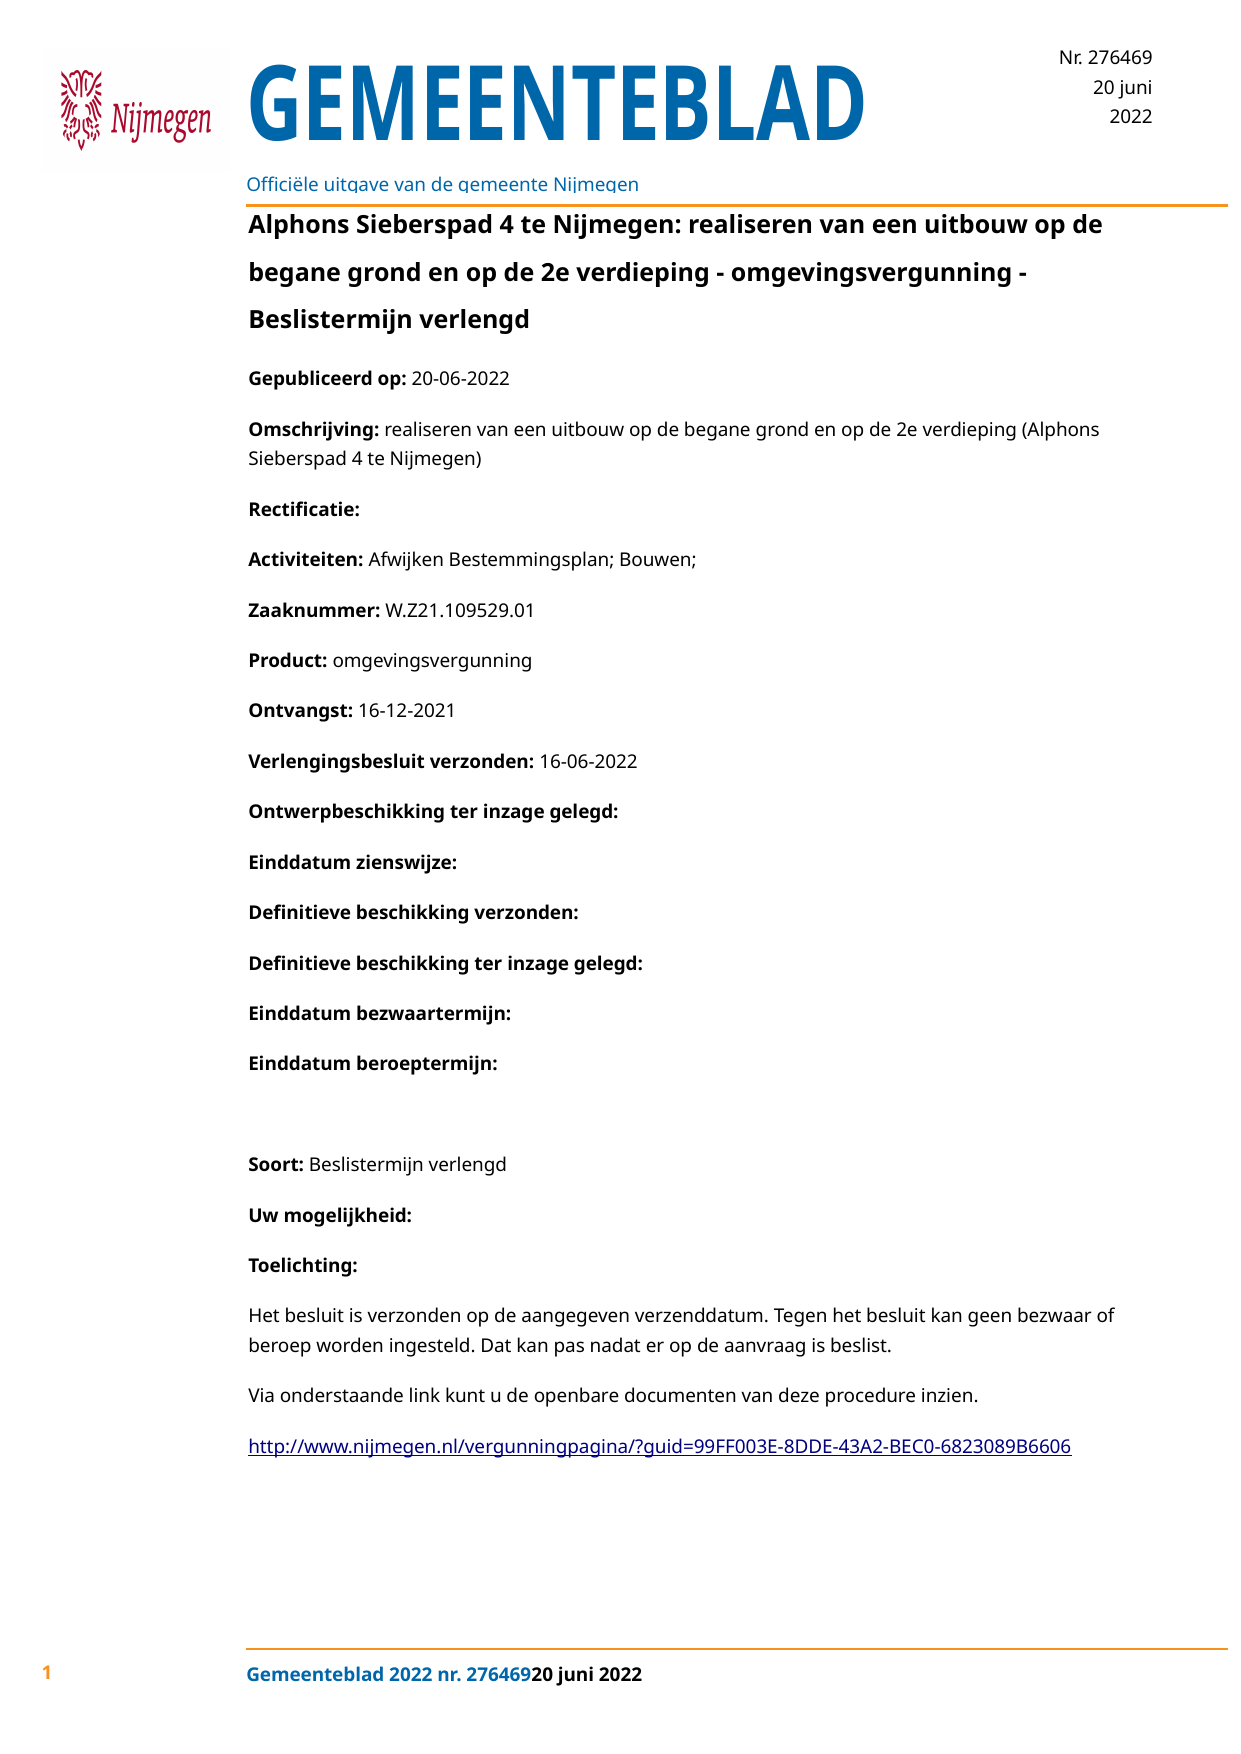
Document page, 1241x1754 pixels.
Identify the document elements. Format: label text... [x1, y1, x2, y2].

text Verlengingsbesluit verzonden: 16-06-2022 [248, 748, 1152, 774]
text Toelichting: [248, 1252, 1152, 1278]
text Omschrijving: realiseren van een uitbouw op de begane grond en op de 2e verdieping (Alphons Sieberspad 4 te Nijmegen) [248, 416, 1152, 471]
text Uw mogelijkheid: [248, 1202, 1152, 1227]
text Zaaknummer: W.Z21.109529.01 [248, 597, 1152, 622]
text Definitieve beschikking verzonden: [248, 899, 1152, 925]
text Gepubliceerd op: 20-06-2022 [248, 366, 1152, 391]
text Product: omgevingsvergunning [248, 647, 1152, 673]
text Rectificatie: [248, 496, 1152, 522]
text Ontwerpbeschikking ter inzage gelegd: [248, 798, 1152, 824]
text Einddatum zienswijze: [248, 849, 1152, 874]
text Einddatum bezwaartermijn: [248, 1000, 1152, 1026]
text Alphons Sieberspad 4 te Nijmegen: realiseren van een uitbouw op de begane grond en op de 2e verdieping - omgevingsvergunning - Beslistermijn verlengd [248, 207, 1152, 336]
text Ontvangst: 16-12-2021 [248, 698, 1152, 723]
text http://www.nijmegen.nl/vergunningpagina/?guid=99FF003E-8DDE-43A2-BEC0-6823089B6606 [248, 1433, 1152, 1459]
text Activiteiten: Afwijken Bestemmingsplan; Bouwen; [248, 546, 1152, 572]
picture [41, 47, 231, 172]
text Definitieve beschikking ter inzage gelegd: [248, 950, 1152, 975]
text Via onderstaande link kunt u de openbare documenten van deze procedure inzien. [248, 1383, 1152, 1408]
text Einddatum beroeptermijn: [248, 1051, 1152, 1076]
text Het besluit is verzonden op de aangegeven verzenddatum. Tegen het besluit kan geen bezwaar of beroep worden ingesteld. Dat kan pas nadat er op de aanvraag is beslist. [248, 1303, 1152, 1358]
text Soort: Beslistermijn verlengd [248, 1151, 1152, 1177]
